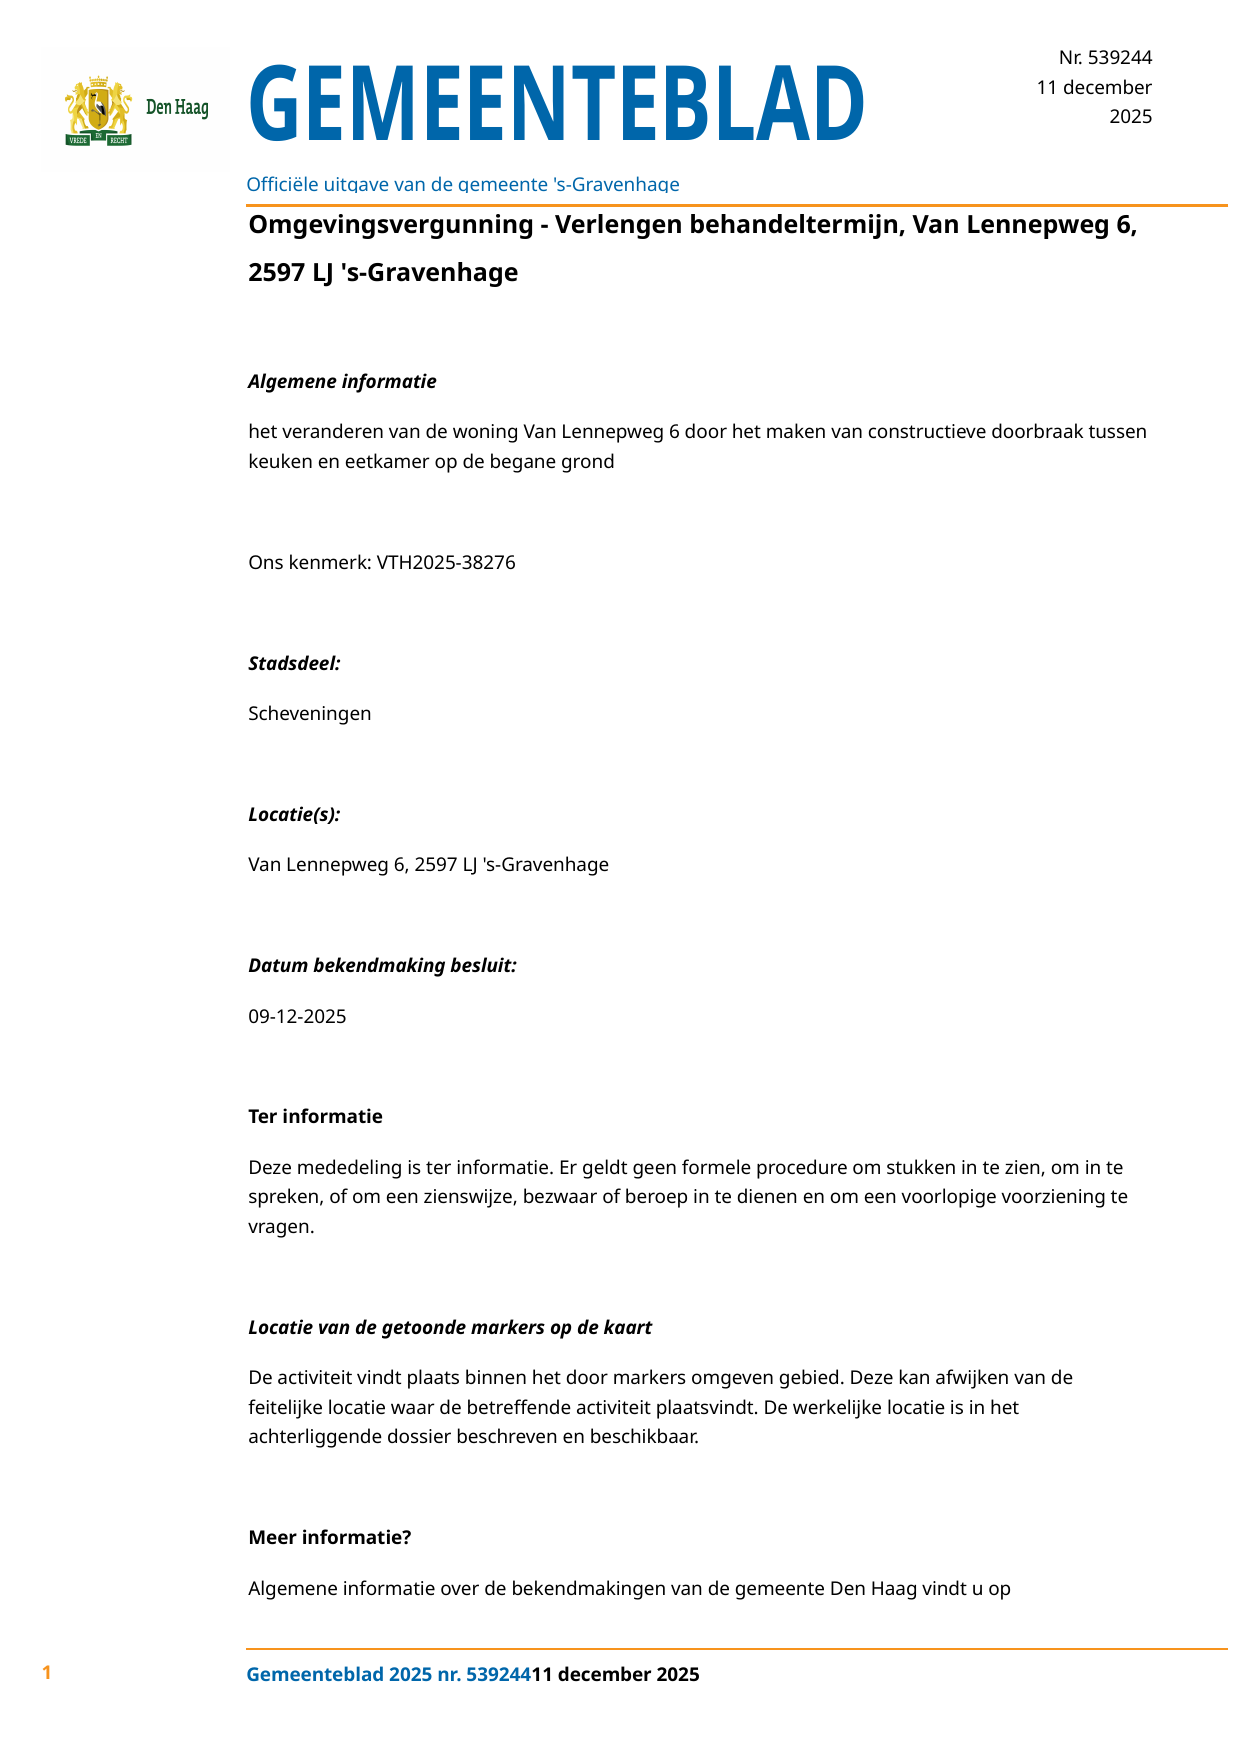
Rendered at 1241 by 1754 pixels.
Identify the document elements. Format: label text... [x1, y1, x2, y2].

text De activiteit vindt plaats binnen het door markers omgeven gebied. Deze kan afwijken van de feitelijke locatie waar de betreffende activiteit plaatsvindt. De werkelijke locatie is in het achterliggende dossier beschreven en beschikbaar. [248, 1364, 1152, 1449]
text Scheveningen [248, 700, 1152, 726]
text 09-12-2025 [248, 1003, 1152, 1029]
text Meer informatie? [248, 1524, 1152, 1550]
text Ter informatie [248, 1104, 1152, 1129]
picture [41, 47, 231, 172]
text Locatie van de getoonde markers op de kaart [248, 1314, 1152, 1340]
text Deze mededeling is ter informatie. Er geldt geen formele procedure om stukken in te zien, om in te spreken, of om een zienswijze, bezwaar of beroep in te dienen en om een voorlopige voorziening te vragen. [248, 1154, 1152, 1239]
text Algemene informatie over de bekendmakingen van de gemeente Den Haag vindt u op [248, 1575, 1152, 1601]
text Ons kenmerk: VTH2025-38276 [248, 549, 1152, 575]
text Van Lennepweg 6, 2597 LJ 's-Gravenhage [248, 852, 1152, 877]
text het veranderen van de woning Van Lennepweg 6 door het maken van constructieve doorbraak tussen keuken en eetkamer op de begane grond [248, 419, 1152, 474]
text Stadsdeel: [248, 650, 1152, 676]
text Datum bekendmaking besluit: [248, 952, 1152, 978]
text Locatie(s): [248, 801, 1152, 827]
text Algemene informatie [248, 368, 1152, 394]
text Omgevingsvergunning - Verlengen behandeltermijn, Van Lennepweg 6, 2597 LJ 's-Gravenhage [248, 207, 1152, 288]
